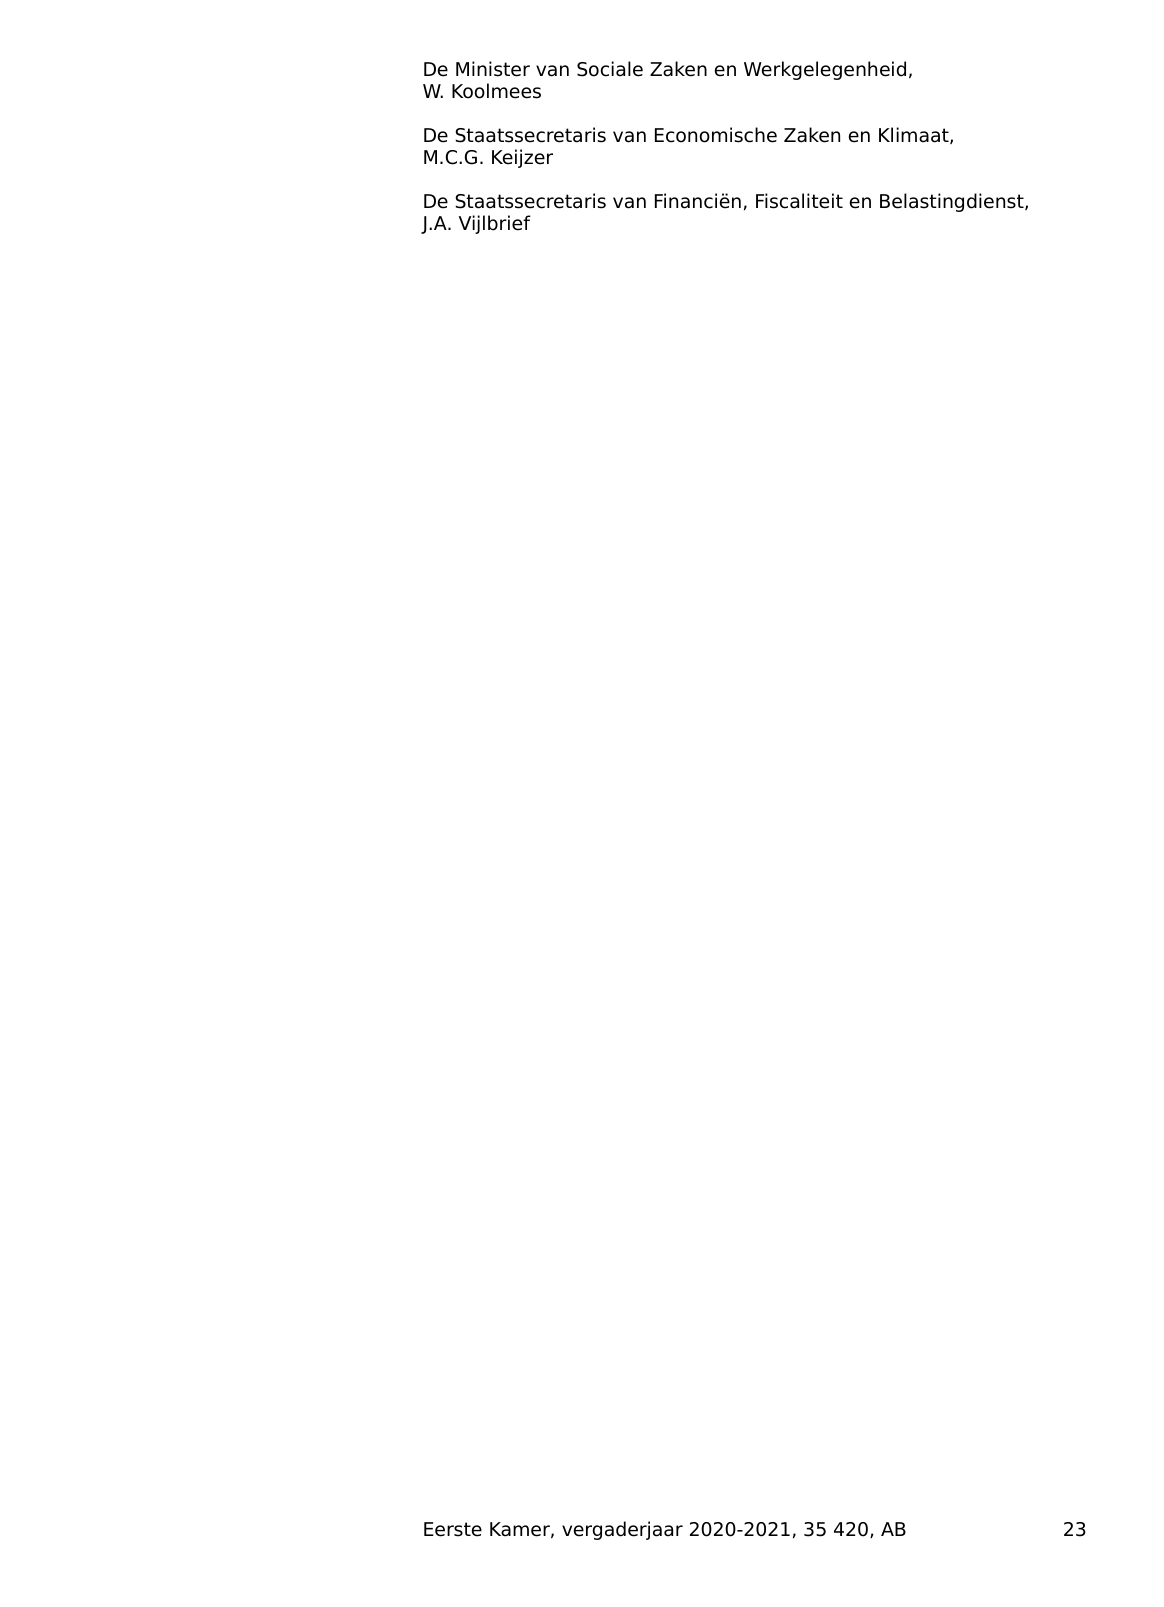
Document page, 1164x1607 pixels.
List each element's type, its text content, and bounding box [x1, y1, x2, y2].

text De Staatssecretaris van Financiën, Fiscaliteit en Belastingdienst, J.A. Vijlbrief [422, 191, 1087, 235]
text De Minister van Sociale Zaken en Werkgelegenheid, W. Koolmees [422, 59, 1087, 103]
text De Staatssecretaris van Economische Zaken en Klimaat, M.C.G. Keijzer [422, 125, 1087, 169]
